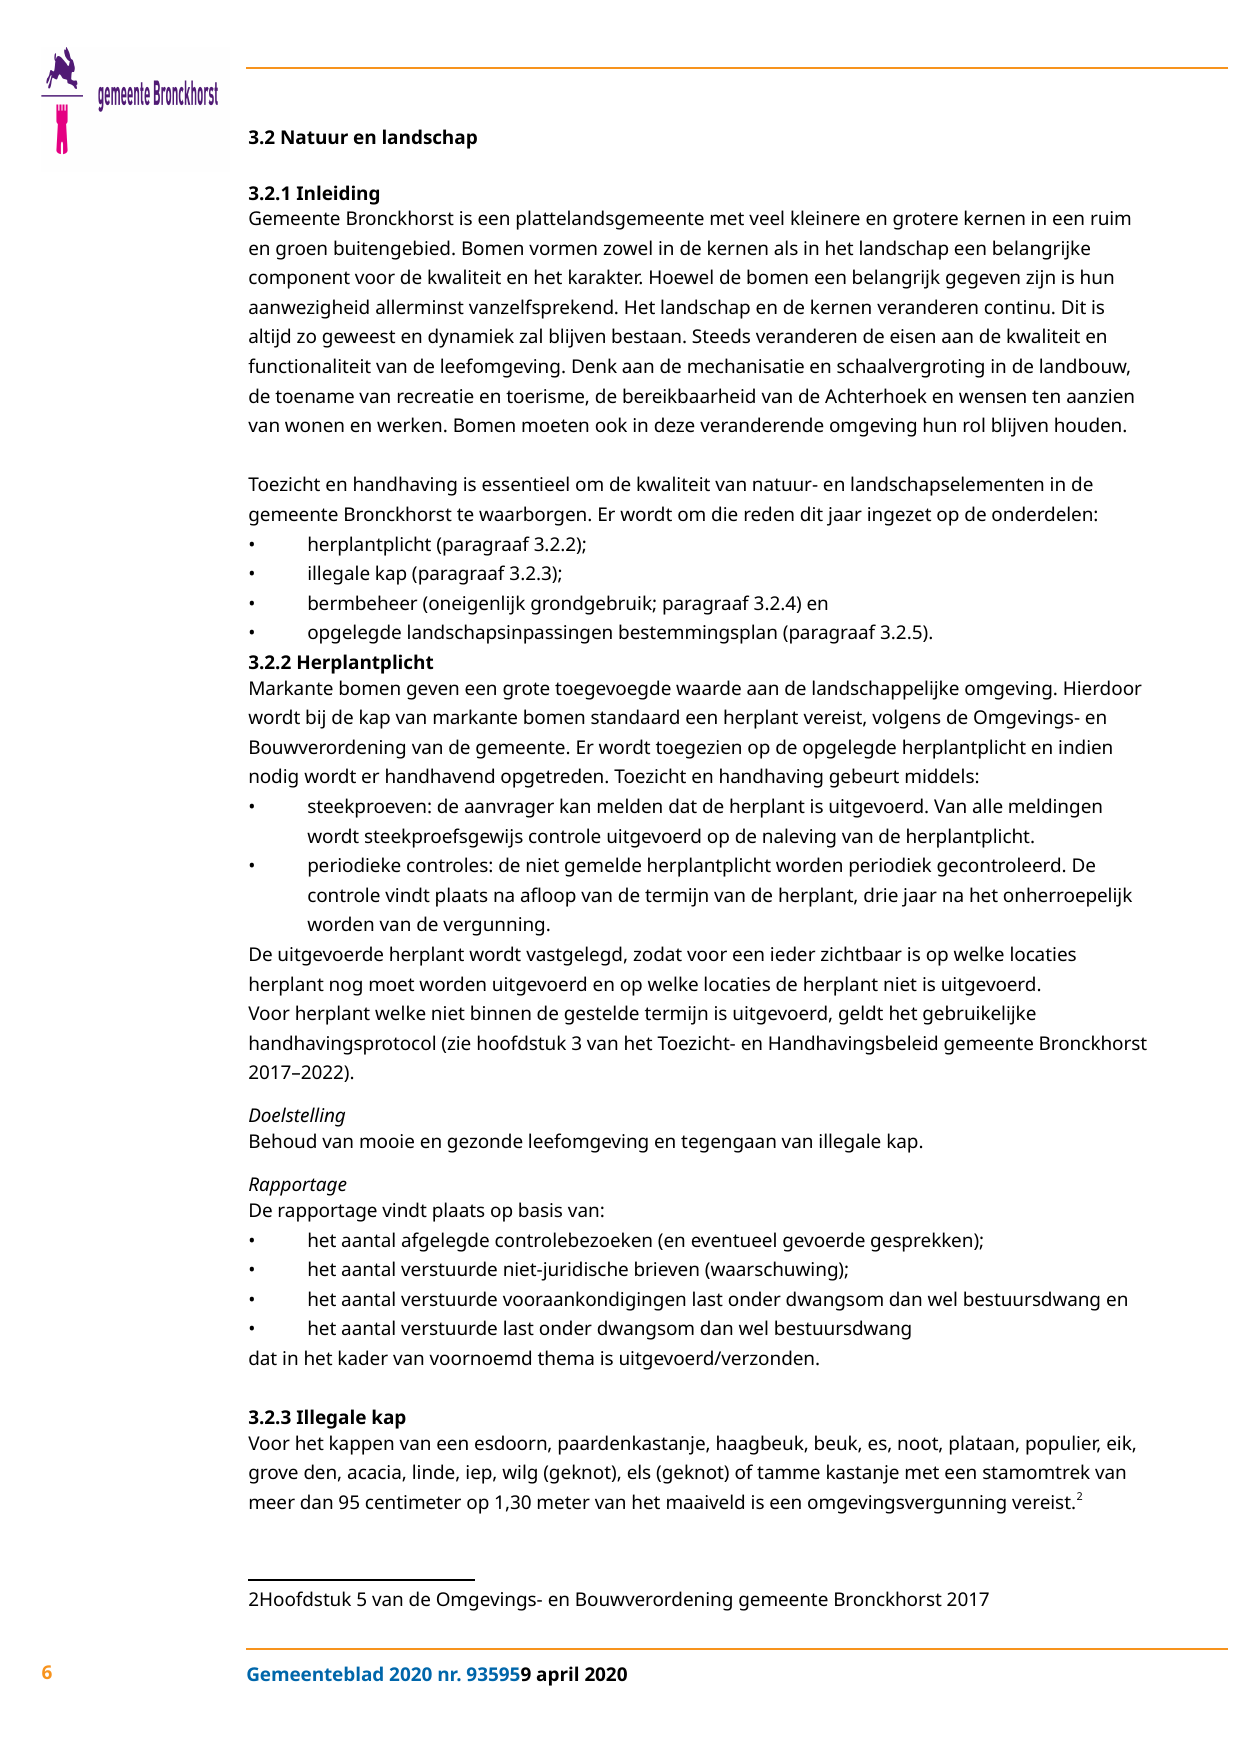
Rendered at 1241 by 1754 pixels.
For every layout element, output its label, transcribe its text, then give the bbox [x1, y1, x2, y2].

list periodieke controles: de niet gemelde herplantplicht worden periodiek gecontroleerd. De controle vindt plaats na afloop van de termijn van de herplant, drie jaar na het onherroepelijk worden van de vergunning. [248, 852, 1152, 937]
text Behoud van mooie en gezonde leefomgeving en tegengaan van illegale kap. [248, 1128, 1152, 1154]
text Rapportage [248, 1171, 1152, 1197]
text 3.2.2 Herplantplicht [248, 649, 1152, 675]
picture [41, 47, 231, 172]
list het aantal verstuurde vooraankondigingen last onder dwangsom dan wel bestuursdwang en [248, 1286, 1152, 1312]
text Voor herplant welke niet binnen de gestelde termijn is uitgevoerd, geldt het gebruikelijke handhavingsprotocol (zie hoofdstuk 3 van het Toezicht- en Handhavingsbeleid gemeente Bronckhorst 2017–2022). [248, 1000, 1152, 1085]
list het aantal afgelegde controlebezoeken (en eventueel gevoerde gesprekken); [248, 1227, 1152, 1252]
text 3.2.1 Inleiding [248, 180, 1152, 205]
text Voor het kappen van een esdoorn, paardenkastanje, haagbeuk, beuk, es, noot, plataan, populier, eik, grove den, acacia, linde, iep, wilg (geknot), els (geknot) of tamme kastanje met een stamomtrek van meer dan 95 centimeter op 1,30 meter van het maaiveld is een omgevingsvergunning vereist. [248, 1430, 1152, 1515]
list illegale kap (paragraaf 3.2.3); [248, 560, 1152, 586]
text De rapportage vindt plaats op basis van: [248, 1197, 1152, 1223]
list bermbeheer (oneigenlijk grondgebruik; paragraaf 3.2.4) en [248, 590, 1152, 616]
list het aantal verstuurde last onder dwangsom dan wel bestuursdwang [248, 1316, 1152, 1341]
list opgelegde landschapsinpassingen bestemmingsplan (paragraaf 3.2.5). [248, 619, 1152, 645]
list herplantplicht (paragraaf 3.2.2); [248, 531, 1152, 557]
text Hoofdstuk 5 van de Omgevings- en Bouwverordening gemeente Bronckhorst 2017 [248, 1586, 1152, 1612]
text Toezicht en handhaving is essentieel om de kwaliteit van natuur- en landschapselementen in de gemeente Bronckhorst te waarborgen. Er wordt om die reden dit jaar ingezet op de onderdelen: [248, 472, 1152, 527]
text Gemeente Bronckhorst is een plattelandsgemeente met veel kleinere en grotere kernen in een ruim en groen buitengebied. Bomen vormen zowel in de kernen als in het landschap een belangrijke component voor de kwaliteit en het karakter. Hoewel de bomen een belangrijk gegeven zijn is hun aanwezigheid allerminst vanzelfsprekend. Het landschap en de kernen veranderen continu. Dit is altijd zo geweest en dynamiek zal blijven bestaan. Steeds veranderen de eisen aan de kwaliteit en functionaliteit van de leefomgeving. Denk aan de mechanisatie en schaalvergroting in de landbouw, de toename van recreatie en toerisme, de bereikbaarheid van de Achterhoek en wensen ten aanzien van wonen en werken. Bomen moeten ook in deze veranderende omgeving hun rol blijven houden. [248, 205, 1152, 438]
text dat in het kader van voornoemd thema is uitgevoerd/verzonden. [248, 1345, 1152, 1371]
list steekproeven: de aanvrager kan melden dat de herplant is uitgevoerd. Van alle meldingen wordt steekproefsgewijs controle uitgevoerd op de naleving van de herplantplicht. [248, 793, 1152, 848]
text 3.2.3 Illegale kap [248, 1404, 1152, 1430]
list het aantal verstuurde niet-juridische brieven (waarschuwing); [248, 1256, 1152, 1282]
text Doelstelling [248, 1103, 1152, 1128]
text 3.2 Natuur en landschap [248, 124, 1152, 150]
text De uitgevoerde herplant wordt vastgelegd, zodat voor een ieder zichtbaar is op welke locaties herplant nog moet worden uitgevoerd en op welke locaties de herplant niet is uitgevoerd. [248, 941, 1152, 996]
text Markante bomen geven een grote toegevoegde waarde aan de landschappelijke omgeving. Hierdoor wordt bij de kap van markante bomen standaard een herplant vereist, volgens de Omgevings- en Bouwverordening van de gemeente. Er wordt toegezien op de opgelegde herplantplicht en indien nodig wordt er handhavend opgetreden. Toezicht en handhaving gebeurt middels: [248, 675, 1152, 789]
